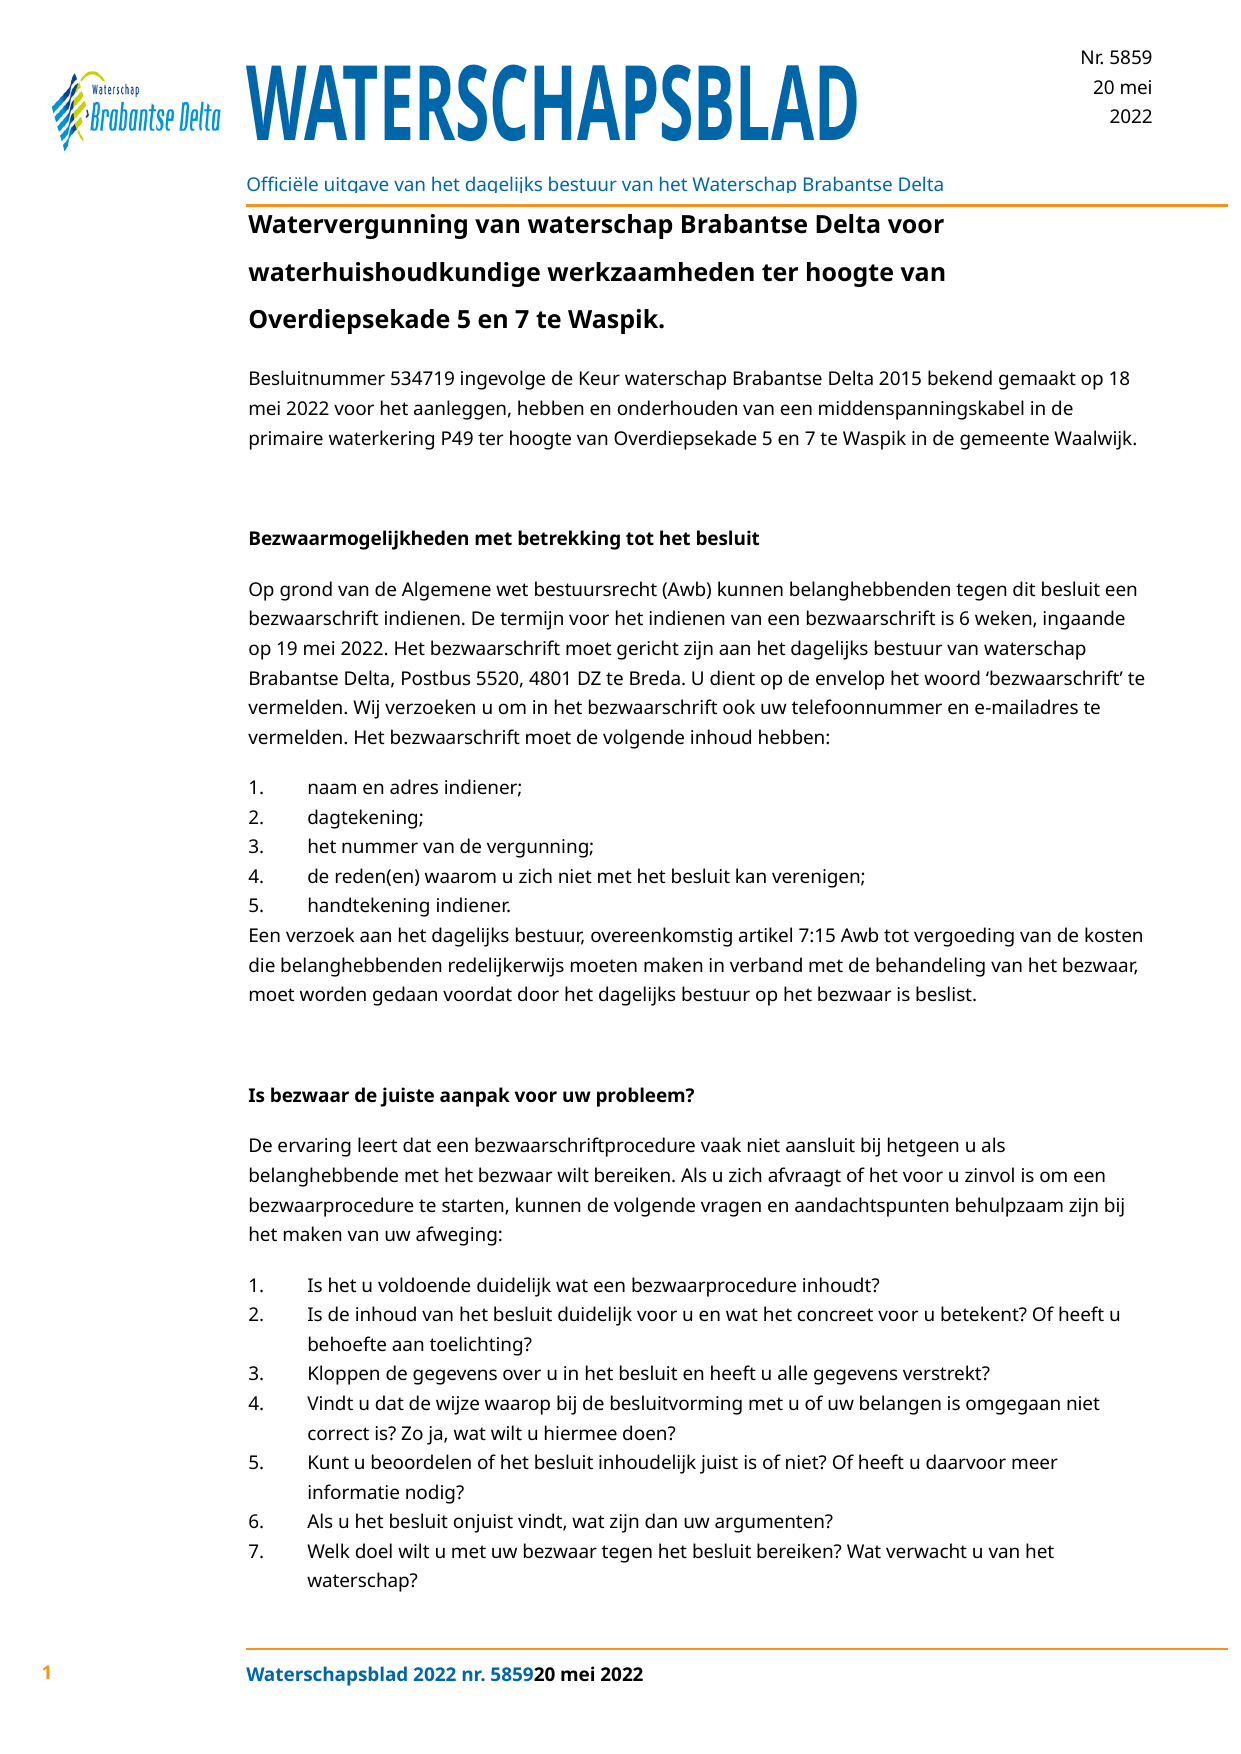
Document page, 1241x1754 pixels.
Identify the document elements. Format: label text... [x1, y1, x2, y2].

list de reden(en) waarom u zich niet met het besluit kan verenigen; [248, 863, 1152, 889]
text De ervaring leert dat een bezwaarschriftprocedure vaak niet aansluit bij hetgeen u als belanghebbende met het bezwaar wilt bereiken. Als u zich afvraagt of het voor u zinvol is om een bezwaarprocedure te starten, kunnen de volgende vragen en aandachtspunten behulpzaam zijn bij het maken van uw afweging: [248, 1133, 1152, 1247]
text Besluitnummer 534719 ingevolge de Keur waterschap Brabantse Delta 2015 bekend gemaakt op 18 mei 2022 voor het aanleggen, hebben en onderhouden van een middenspanningskabel in de primaire waterkering P49 ter hoogte van Overdiepsekade 5 en 7 te Waspik in de gemeente Waalwijk. [248, 366, 1152, 450]
list Vindt u dat de wijze waarop bij de besluitvorming met u of uw belangen is omgegaan niet correct is? Zo ja, wat wilt u hiermee doen? [248, 1390, 1152, 1445]
list naam en adres indiener; [248, 774, 1152, 800]
list Welk doel wilt u met uw bezwaar tegen het besluit bereiken? Wat verwacht u van het waterschap? [248, 1538, 1152, 1593]
text Bezwaarmogelijkheden met betrekking tot het besluit [248, 526, 1152, 551]
list Kunt u beoordelen of het besluit inhoudelijk juist is of niet? Of heeft u daarvoor meer informatie nodig? [248, 1449, 1152, 1504]
text Watervergunning van waterschap Brabantse Delta voor waterhuishoudkundige werkzaamheden ter hoogte van Overdiepsekade 5 en 7 te Waspik. [248, 207, 1152, 336]
picture [41, 47, 231, 172]
list handtekening indiener. [248, 893, 1152, 918]
text Is bezwaar de juiste aanpak voor uw probleem? [248, 1082, 1152, 1108]
list dagtekening; [248, 804, 1152, 829]
list Is het u voldoende duidelijk wat een bezwaarprocedure inhoudt? [248, 1272, 1152, 1297]
list het nummer van de vergunning; [248, 833, 1152, 859]
list Is de inhoud van het besluit duidelijk voor u en wat het concreet voor u betekent? Of heeft u behoefte aan toelichting? [248, 1301, 1152, 1357]
text Op grond van de Algemene wet bestuursrecht (Awb) kunnen belanghebbenden tegen dit besluit een bezwaarschrift indienen. De termijn voor het indienen van een bezwaarschrift is 6 weken, ingaande op 19 mei 2022. Het bezwaarschrift moet gericht zijn aan het dagelijks bestuur van waterschap Brabantse Delta, Postbus 5520, 4801 DZ te Breda. U dient op de envelop het woord ‘bezwaarschrift’ te vermelden. Wij verzoeken u om in het bezwaarschrift ook uw telefoonnummer en e‑mailadres te vermelden. Het bezwaarschrift moet de volgende inhoud hebben: [248, 576, 1152, 749]
list Als u het besluit onjuist vindt, wat zijn dan uw argumenten? [248, 1508, 1152, 1534]
text Een verzoek aan het dagelijks bestuur, overeenkomstig artikel 7:15 Awb tot vergoeding van de kosten die belanghebbenden redelijkerwijs moeten maken in verband met de behandeling van het bezwaar, moet worden gedaan voordat door het dagelijks bestuur op het bezwaar is beslist. [248, 922, 1152, 1007]
list Kloppen de gegevens over u in het besluit en heeft u alle gegevens verstrekt? [248, 1361, 1152, 1386]
